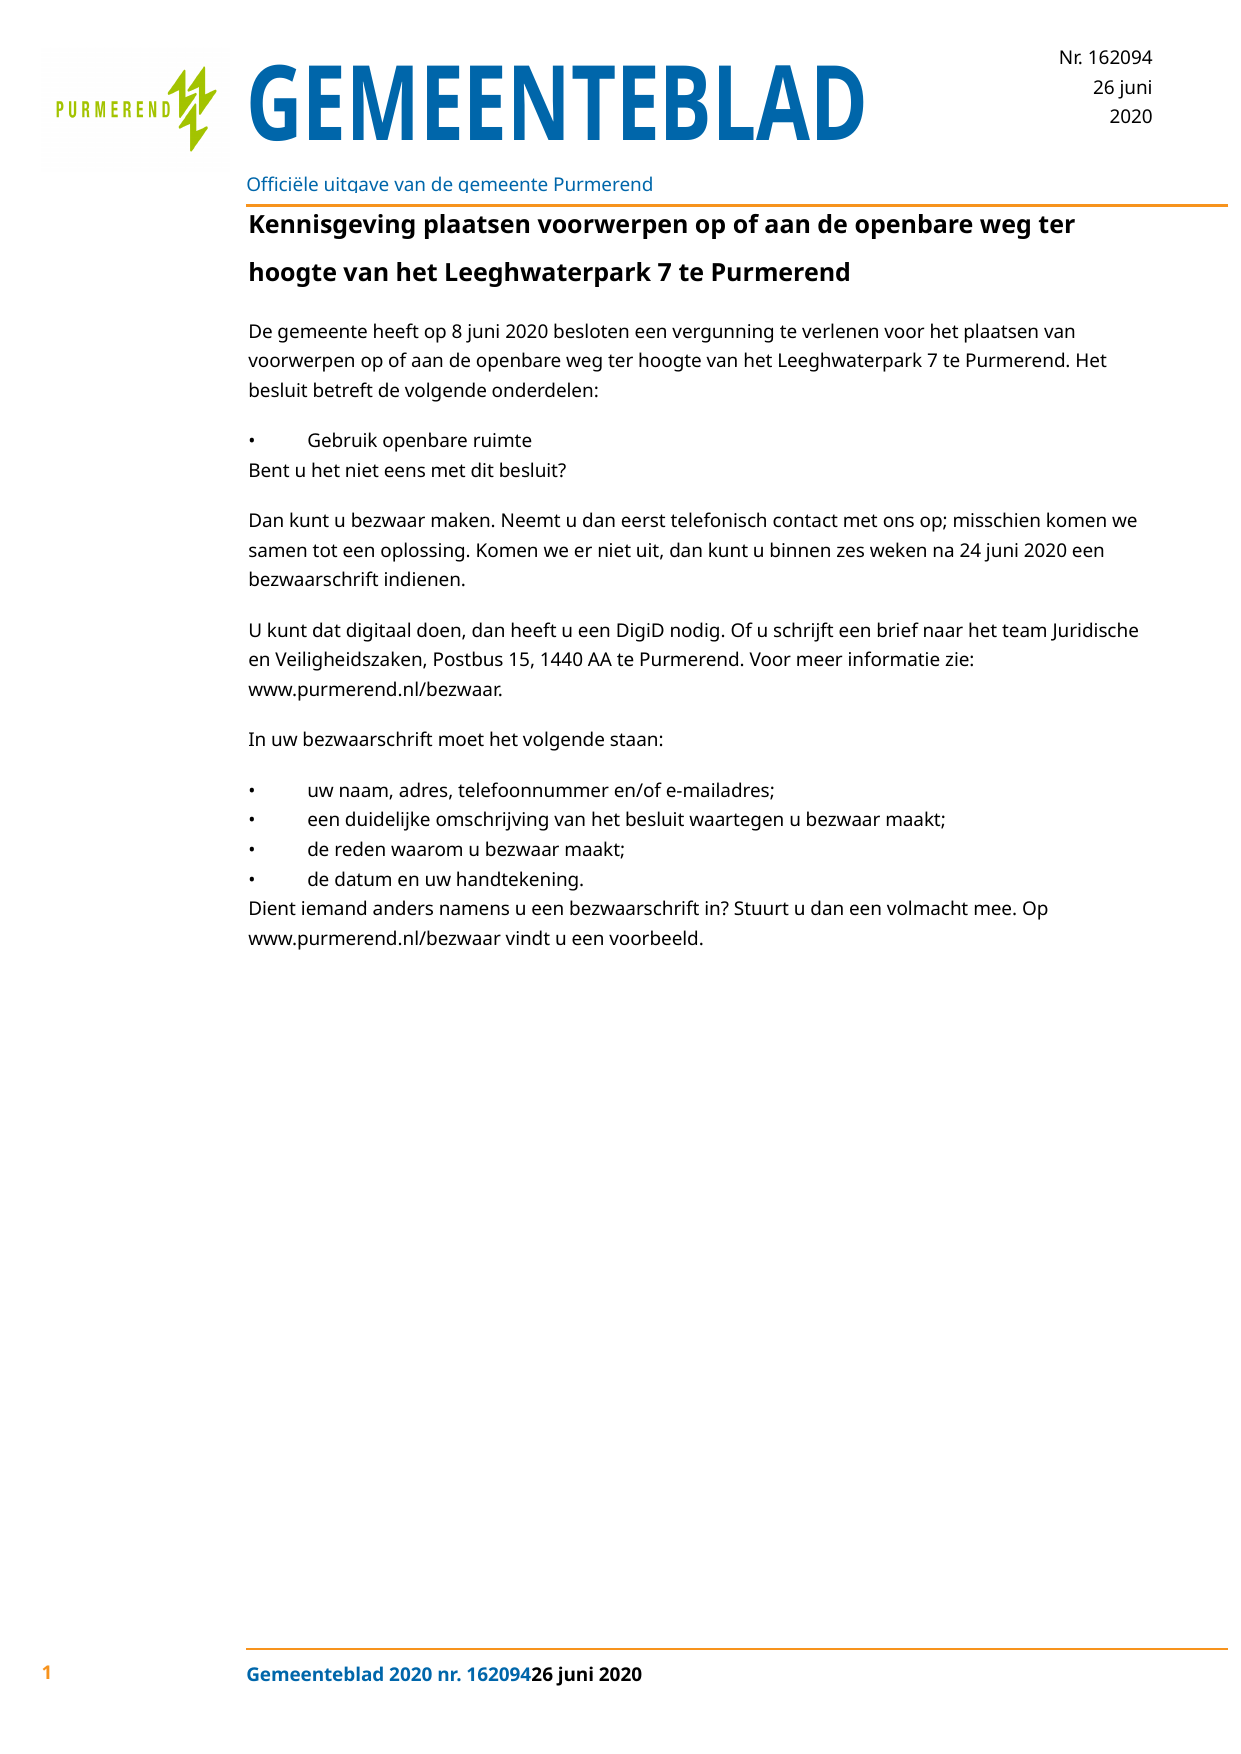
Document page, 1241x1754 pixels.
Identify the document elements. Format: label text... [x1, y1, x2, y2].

list uw naam, adres, telefoonnummer en/of e-mailadres; [248, 777, 1152, 803]
text Kennisgeving plaatsen voorwerpen op of aan de openbare weg ter hoogte van het Leeghwaterpark 7 te Purmerend [248, 207, 1152, 288]
list de reden waarom u bezwaar maakt; [248, 836, 1152, 862]
list de datum en uw handtekening. [248, 866, 1152, 892]
text Dan kunt u bezwaar maken. Neemt u dan eerst telefonisch contact met ons op; misschien komen we samen tot een oplossing. Komen we er niet uit, dan kunt u binnen zes weken na 24 juni 2020 een bezwaarschrift indienen. [248, 507, 1152, 592]
picture [41, 47, 231, 172]
list een duidelijke omschrijving van het besluit waartegen u bezwaar maakt; [248, 807, 1152, 832]
text Bent u het niet eens met dit besluit? [248, 457, 1152, 483]
list Gebruik openbare ruimte [248, 427, 1152, 453]
text U kunt dat digitaal doen, dan heeft u een DigiD nodig. Of u schrijft een brief naar het team Juridische en Veiligheidszaken, Postbus 15, 1440 AA te Purmerend. Voor meer informatie zie: www.purmerend.nl/bezwaar. [248, 617, 1152, 702]
text Dient iemand anders namens u een bezwaarschrift in? Stuurt u dan een volmacht mee. Op www.purmerend.nl/bezwaar vindt u een voorbeeld. [248, 895, 1152, 951]
text In uw bezwaarschrift moet het volgende staan: [248, 727, 1152, 752]
text De gemeente heeft op 8 juni 2020 besloten een vergunning te verlenen voor het plaatsen van voorwerpen op of aan de openbare weg ter hoogte van het Leeghwaterpark 7 te Purmerend. Het besluit betreft de volgende onderdelen: [248, 318, 1152, 403]
